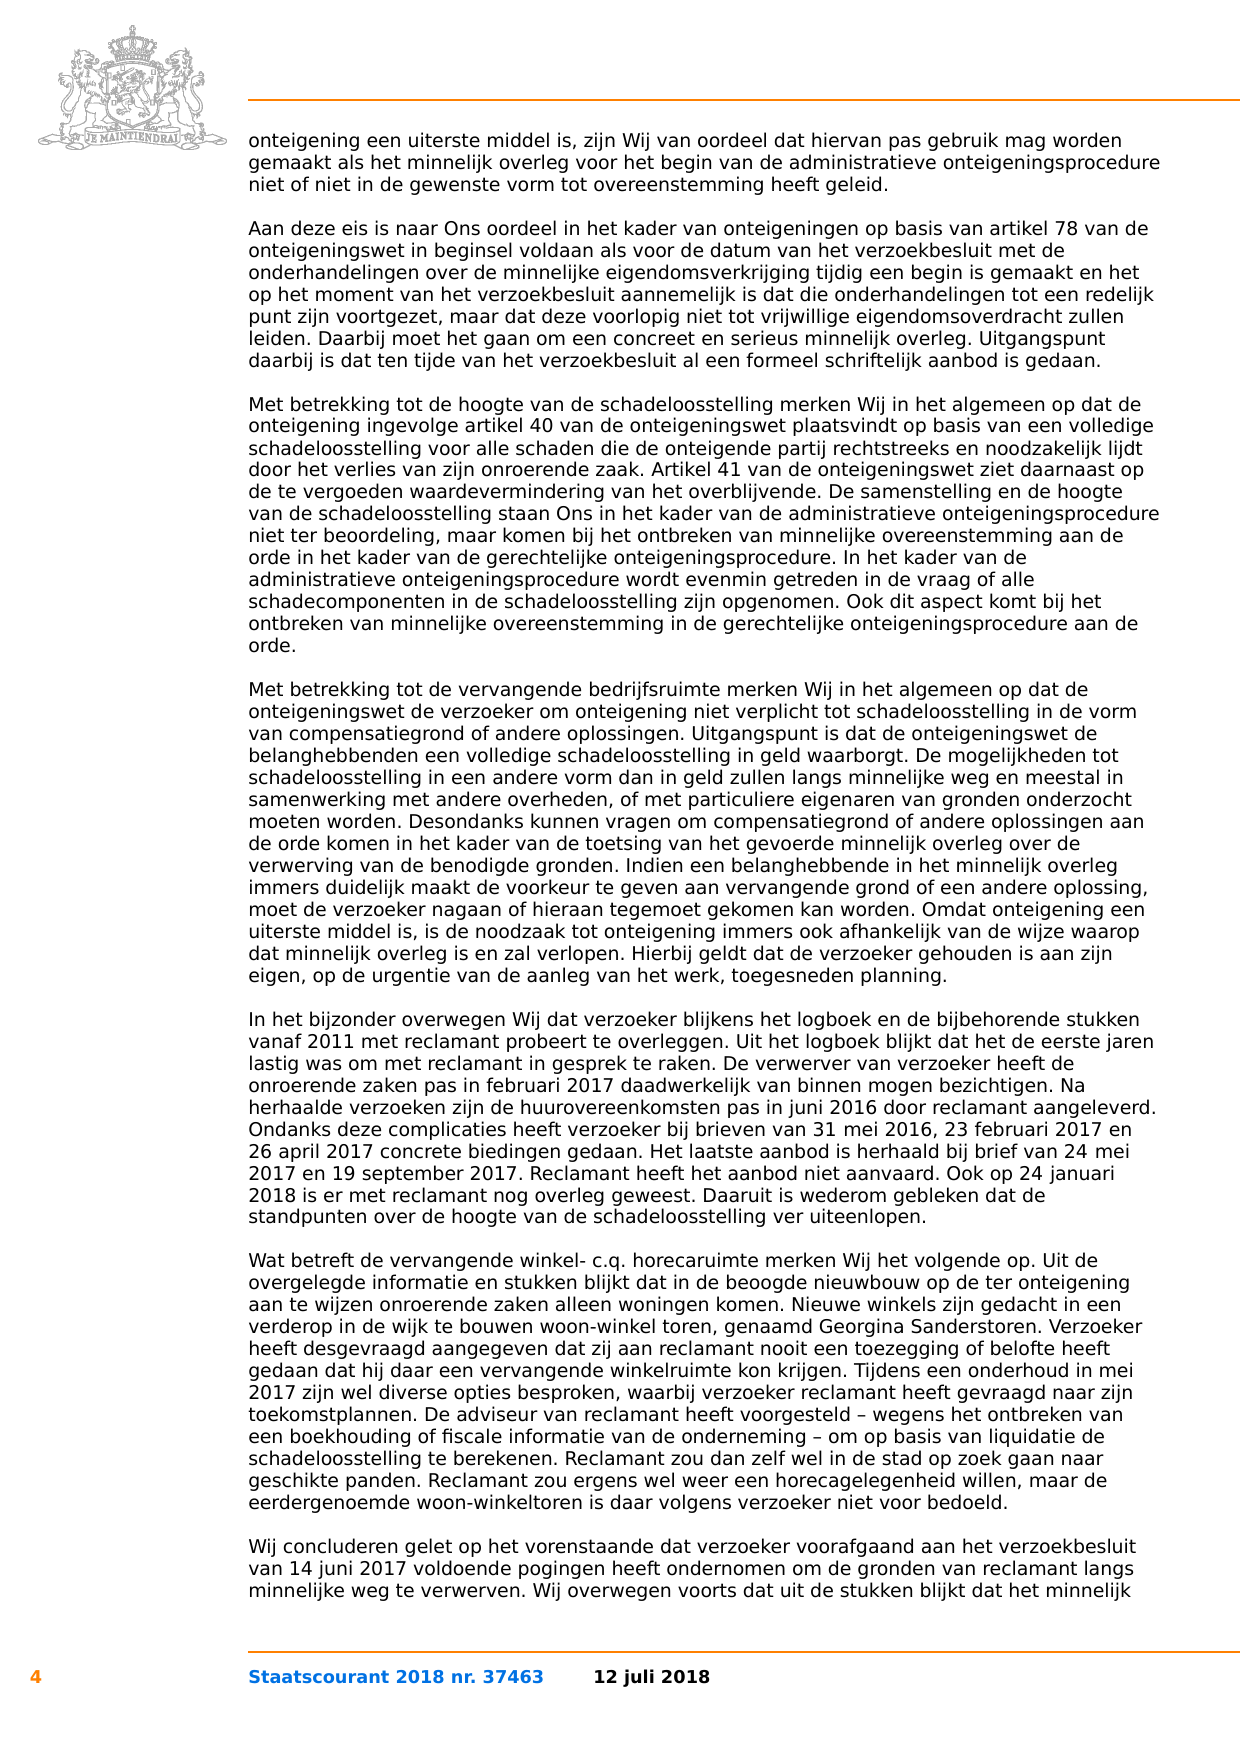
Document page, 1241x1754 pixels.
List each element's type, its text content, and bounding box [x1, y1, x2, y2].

picture [38, 25, 227, 150]
text Met betrekking tot de hoogte van de schadeloosstelling merken Wij in het algemeen op dat de onteigening ingevolge artikel 40 van de onteigeningswet plaatsvindt op basis van een volledige schadeloosstelling voor alle schaden die de onteigende partij rechtstreeks en noodzakelijk lijdt door het verlies van zijn onroerende zaak. Artikel 41 van de onteigeningswet ziet daarnaast op de te vergoeden waardevermindering van het overblijvende. De samenstelling en de hoogte van de schadeloosstelling staan Ons in het kader van de administratieve onteigeningsprocedure niet ter beoordeling, maar komen bij het ontbreken van minnelijke overeenstemming aan de orde in het kader van de gerechtelijke onteigeningsprocedure. In het kader van de administratieve onteigeningsprocedure wordt evenmin getreden in de vraag of alle schadecomponenten in de schadeloosstelling zijn opgenomen. Ook dit aspect komt bij het ontbreken van minnelijke overeenstemming in de gerechtelijke onteigeningsprocedure aan de orde. [248, 393, 1163, 657]
text Aan deze eis is naar Ons oordeel in het kader van onteigeningen op basis van artikel 78 van de onteigeningswet in beginsel voldaan als voor de datum van het verzoekbesluit met de onderhandelingen over de minnelijke eigendomsverkrijging tijdig een begin is gemaakt en het op het moment van het verzoekbesluit aannemelijk is dat die onderhandelingen tot een redelijk punt zijn voortgezet, maar dat deze voorlopig niet tot vrijwillige eigendomsoverdracht zullen leiden. Daarbij moet het gaan om een concreet en serieus minnelijk overleg. Uitgangspunt daarbij is dat ten tijde van het verzoekbesluit al een formeel schriftelijk aanbod is gedaan. [248, 218, 1163, 372]
text Wat betreft de vervangende winkel- c.q. horecaruimte merken Wij het volgende op. Uit de overgelegde informatie en stukken blijkt dat in de beoogde nieuwbouw op de ter onteigening aan te wijzen onroerende zaken alleen woningen komen. Nieuwe winkels zijn gedacht in een verderop in de wijk te bouwen woon-winkel toren, genaamd Georgina Sanderstoren. Verzoeker heeft desgevraagd aangegeven dat zij aan reclamant nooit een toezegging of belofte heeft gedaan dat hij daar een vervangende winkelruimte kon krijgen. Tijdens een onderhoud in mei 2017 zijn wel diverse opties besproken, waarbij verzoeker reclamant heeft gevraagd naar zijn toekomstplannen. De adviseur van reclamant heeft voorgesteld – wegens het ontbreken van een boekhouding of fiscale informatie van de onderneming – om op basis van liquidatie de schadeloosstelling te berekenen. Reclamant zou dan zelf wel in de stad op zoek gaan naar geschikte panden. Reclamant zou ergens wel weer een horecagelegenheid willen, maar de eerdergenoemde woon-winkeltoren is daar volgens verzoeker niet voor bedoeld. [248, 1250, 1163, 1514]
text Met betrekking tot de vervangende bedrijfsruimte merken Wij in het algemeen op dat de onteigeningswet de verzoeker om onteigening niet verplicht tot schadeloosstelling in de vorm van compensatiegrond of andere oplossingen. Uitgangspunt is dat de onteigeningswet de belanghebbenden een volledige schadeloosstelling in geld waarborgt. De mogelijkheden tot schadeloosstelling in een andere vorm dan in geld zullen langs minnelijke weg en meestal in samenwerking met andere overheden, of met particuliere eigenaren van gronden onderzocht moeten worden. Desondanks kunnen vragen om compensatiegrond of andere oplossingen aan de orde komen in het kader van de toetsing van het gevoerde minnelijk overleg over de verwerving van de benodigde gronden. Indien een belanghebbende in het minnelijk overleg immers duidelijk maakt de voorkeur te geven aan vervangende grond of een andere oplossing, moet de verzoeker nagaan of hieraan tegemoet gekomen kan worden. Omdat onteigening een uiterste middel is, is de noodzaak tot onteigening immers ook afhankelijk van de wijze waarop dat minnelijk overleg is en zal verlopen. Hierbij geldt dat de verzoeker gehouden is aan zijn eigen, op de urgentie van de aanleg van het werk, toegesneden planning. [248, 679, 1163, 987]
text Wij concluderen gelet op het vorenstaande dat verzoeker voorafgaand aan het verzoekbesluit van 14 juni 2017 voldoende pogingen heeft ondernomen om de gronden van reclamant langs minnelijke weg te verwerven. Wij overwegen voorts dat uit de stukken blijkt dat het minnelijk [248, 1536, 1163, 1602]
text In het bijzonder overwegen Wij dat verzoeker blijkens het logboek en de bijbehorende stukken vanaf 2011 met reclamant probeert te overleggen. Uit het logboek blijkt dat het de eerste jaren lastig was om met reclamant in gesprek te raken. De verwerver van verzoeker heeft de onroerende zaken pas in februari 2017 daadwerkelijk van binnen mogen bezichtigen. Na herhaalde verzoeken zijn de huurovereenkomsten pas in juni 2016 door reclamant aangeleverd. Ondanks deze complicaties heeft verzoeker bij brieven van 31 mei 2016, 23 februari 2017 en 26 april 2017 concrete biedingen gedaan. Het laatste aanbod is herhaald bij brief van 24 mei 2017 en 19 september 2017. Reclamant heeft het aanbod niet aanvaard. Ook op 24 januari 2018 is er met reclamant nog overleg geweest. Daaruit is wederom gebleken dat de standpunten over de hoogte van de schadeloosstelling ver uiteenlopen. [248, 1009, 1163, 1228]
text onteigening een uiterste middel is, zijn Wij van oordeel dat hiervan pas gebruik mag worden gemaakt als het minnelijk overleg voor het begin van de administratieve onteigeningsprocedure niet of niet in de gewenste vorm tot overeenstemming heeft geleid. [248, 130, 1163, 196]
